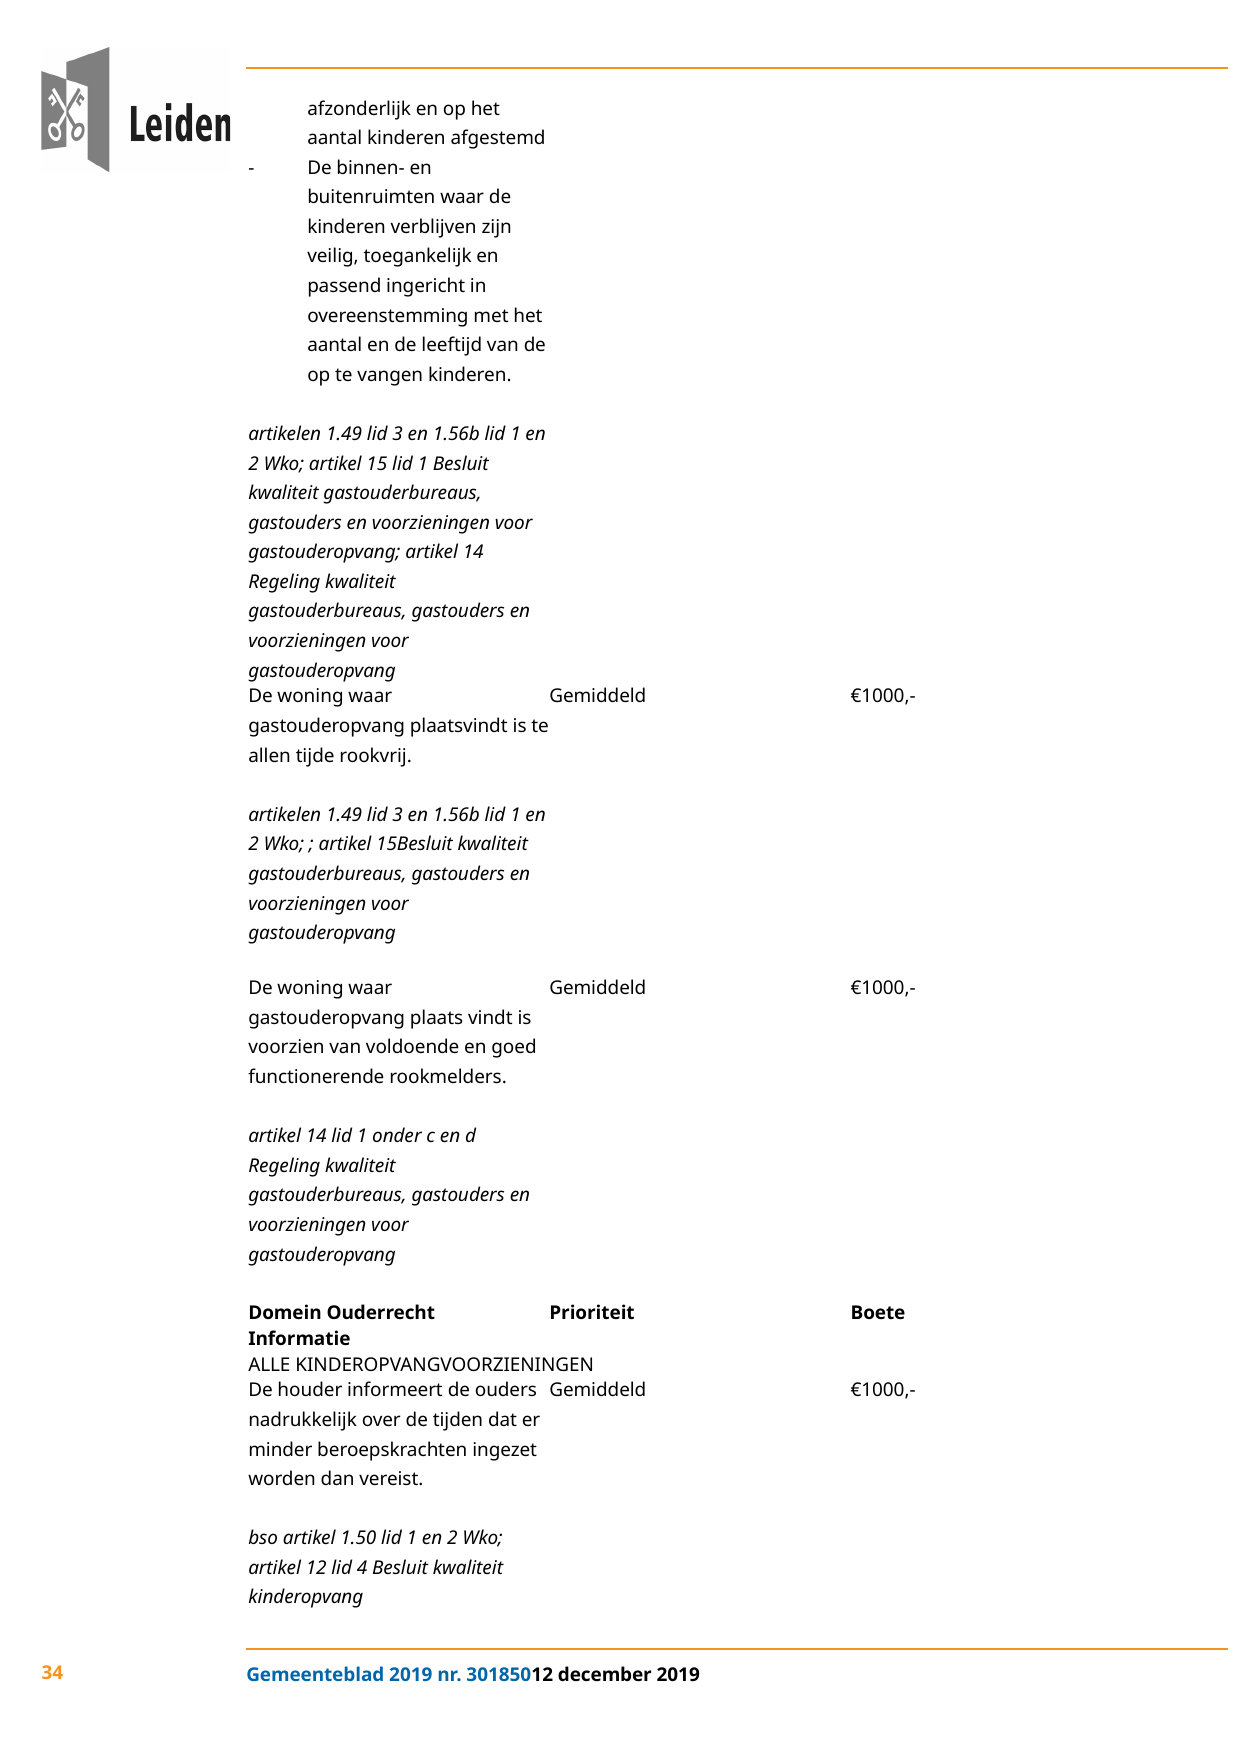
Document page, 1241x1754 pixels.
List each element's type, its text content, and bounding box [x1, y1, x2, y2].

table_cell ALLE KINDEROPVANGVOORZIENINGEN [248, 1351, 1152, 1377]
table_cell €1000,- [850, 1377, 1152, 1609]
table_cell Gemiddeld [549, 683, 850, 974]
table_header Prioriteit [549, 1300, 850, 1325]
table_cell Gemiddeld [549, 1377, 850, 1609]
table_cell De houder informeert de ouders nadrukkelijk over de tijden dat er minder beroepskrachten ingezet worden dan vereist. bso artikel 1.50 lid 1 en 2 Wko; artikel 12 lid 4 Besluit kwaliteit kinderopvang [248, 1377, 549, 1609]
table_header Domein Ouderrecht [248, 1300, 549, 1325]
table_cell [549, 95, 850, 683]
table_cell €1000,- [850, 975, 1152, 1267]
table_cell Gemiddeld [549, 975, 850, 1267]
table_cell [850, 95, 1152, 683]
picture [41, 47, 231, 172]
table_cell €1000,- [850, 683, 1152, 974]
table_cell De woning waar gastouderopvang plaats vindt is voorzien van voldoende en goed functionerende rookmelders. artikel 14 lid 1 onder c en d Regeling kwaliteit gastouderbureaus, gastouders en voorzieningen voor gastouderopvang [248, 975, 549, 1267]
table_cell De woning waar gastouderopvang plaatsvindt is te allen tijde rookvrij. artikelen 1.49 lid 3 en 1.56b lid 1 en 2 Wko; ; artikel 15Besluit kwaliteit gastouderbureaus, gastouders en voorzieningen voor gastouderopvang [248, 683, 549, 974]
table_cell Informatie [248, 1325, 1152, 1351]
table_cell afzonderlijk en op het aantal kinderen afgestemd De binnen- en buitenruimten waar de kinderen verblijven zijn veilig, toegankelijk en passend ingericht in overeenstemming met het aantal en de leeftijd van de op te vangen kinderen. artikelen 1.49 lid 3 en 1.56b lid 1 en 2 Wko; artikel 15 lid 1 Besluit kwaliteit gastouderbureaus, gastouders en voorzieningen voor gastouderopvang; artikel 14 Regeling kwaliteit gastouderbureaus, gastouders en voorzieningen voor gastouderopvang [248, 95, 549, 683]
table_header Boete [850, 1300, 1152, 1325]
